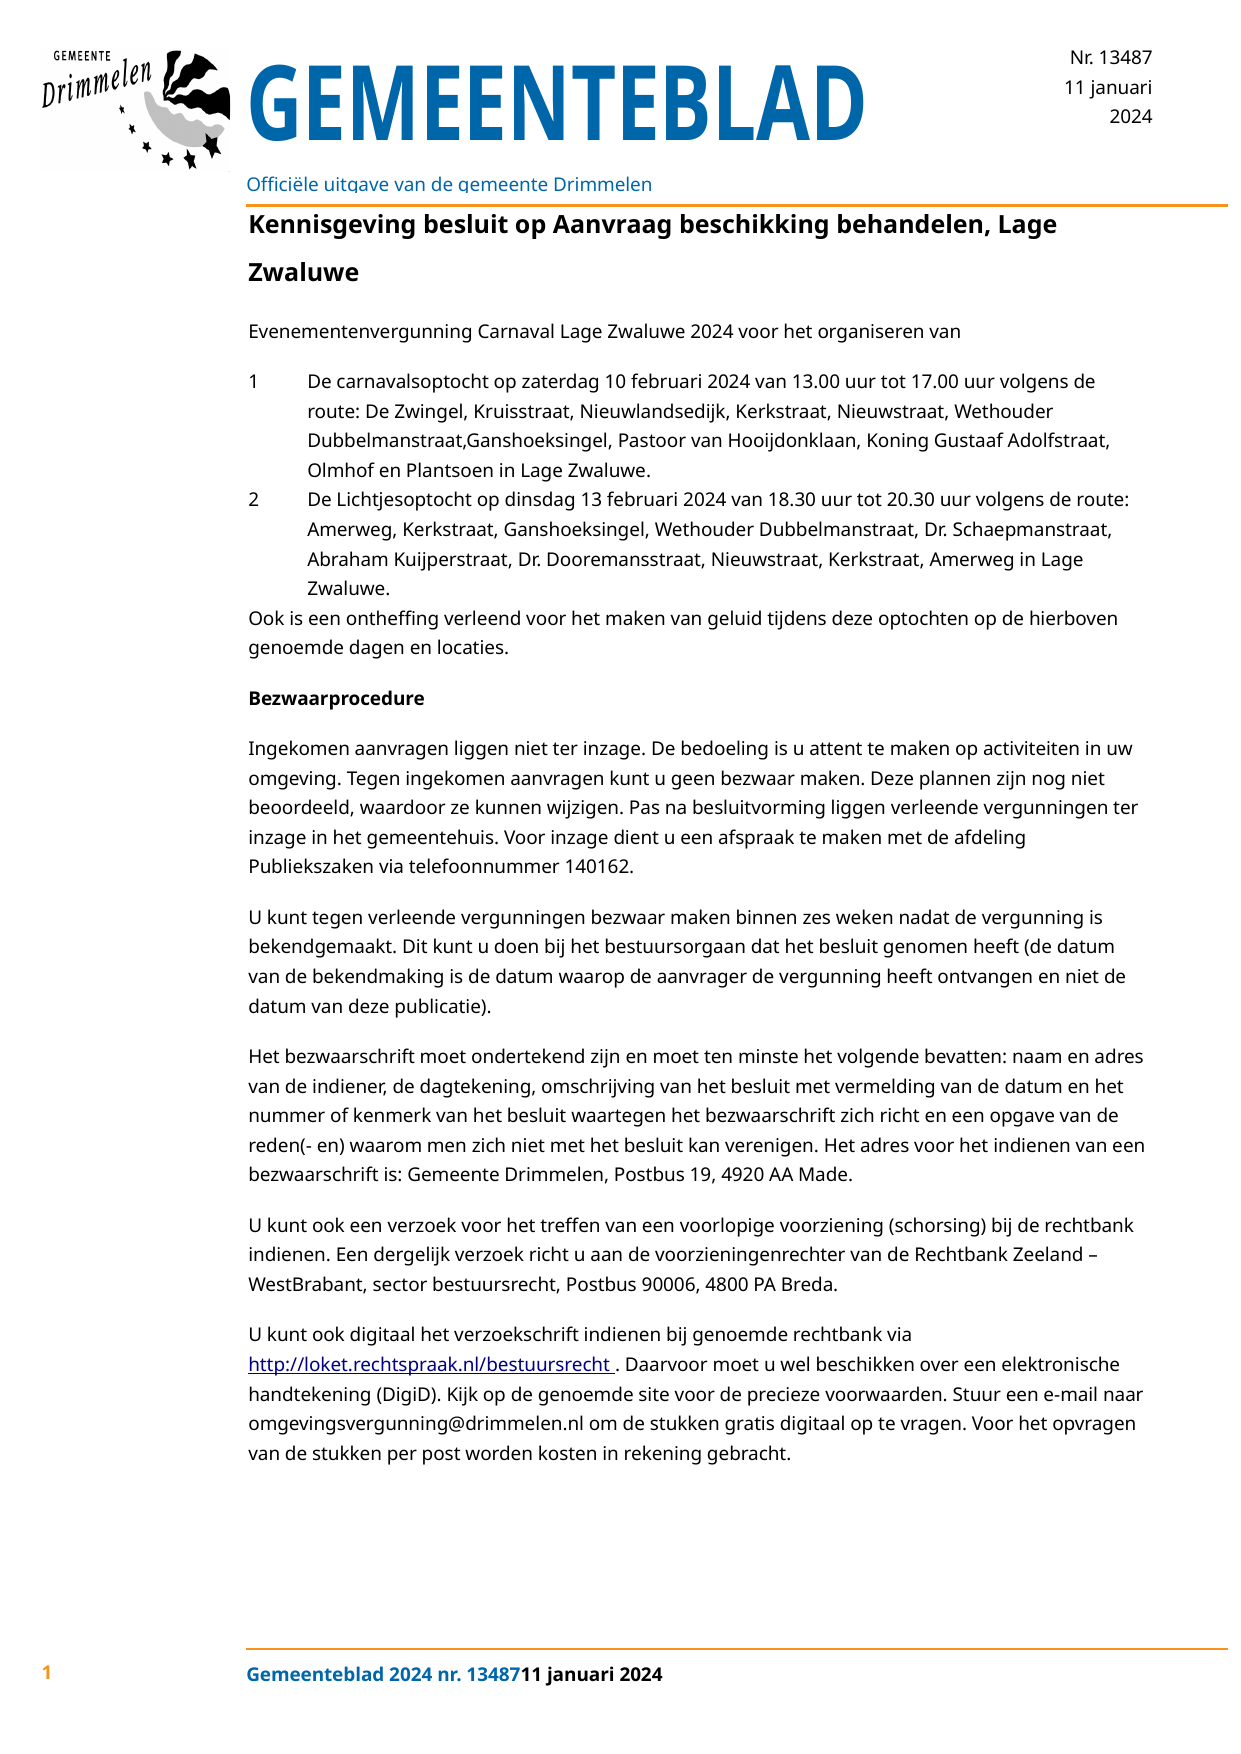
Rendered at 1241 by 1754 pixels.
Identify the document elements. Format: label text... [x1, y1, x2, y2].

text U kunt ook een verzoek voor het treffen van een voorlopige voorziening (schorsing) bij de rechtbank indienen. Een dergelijk verzoek richt u aan de voorzieningenrechter van de Rechtbank Zeeland – WestBrabant, sector bestuursrecht, Postbus 90006, 4800 PA Breda. [248, 1212, 1152, 1297]
picture [41, 47, 231, 172]
list De Lichtjesoptocht op dinsdag 13 februari 2024 van 18.30 uur tot 20.30 uur volgens de route: Amerweg, Kerkstraat, Ganshoeksingel, Wethouder Dubbelmanstraat, Dr. Schaepmanstraat, Abraham Kuijperstraat, Dr. Dooremansstraat, Nieuwstraat, Kerkstraat, Amerweg in Lage Zwaluwe. [248, 487, 1152, 601]
list De carnavalsoptocht op zaterdag 10 februari 2024 van 13.00 uur tot 17.00 uur volgens de route: De Zwingel, Kruisstraat, Nieuwlandsedijk, Kerkstraat, Nieuwstraat, Wethouder Dubbelmanstraat,Ganshoeksingel, Pastoor van Hooijdonklaan, Koning Gustaaf Adolfstraat, Olmhof en Plantsoen in Lage Zwaluwe. [248, 368, 1152, 483]
text Kennisgeving besluit op Aanvraag beschikking behandelen, Lage Zwaluwe [248, 207, 1152, 288]
text U kunt ook digitaal het verzoekschrift indienen bij genoemde rechtbank via http://loket.rechtspraak.nl/bestuursrecht . Daarvoor moet u wel beschikken over een elektronische handtekening (DigiD). Kijk op de genoemde site voor de precieze voorwaarden. Stuur een e-mail naar omgevingsvergunning@drimmelen.nl om de stukken gratis digitaal op te vragen. Voor het opvragen van de stukken per post worden kosten in rekening gebracht. [248, 1322, 1152, 1466]
text Het bezwaarschrift moet ondertekend zijn en moet ten minste het volgende bevatten: naam en adres van de indiener, de dagtekening, omschrijving van het besluit met vermelding van de datum en het nummer of kenmerk van het besluit waartegen het bezwaarschrift zich richt en een opgave van de reden(- en) waarom men zich niet met het besluit kan verenigen. Het adres voor het indienen van een bezwaarschrift is: Gemeente Drimmelen, Postbus 19, 4920 AA Made. [248, 1043, 1152, 1187]
text Ook is een ontheffing verleend voor het maken van geluid tijdens deze optochten op de hierboven genoemde dagen en locaties. [248, 605, 1152, 660]
text Ingekomen aanvragen liggen niet ter inzage. De bedoeling is u attent te maken op activiteiten in uw omgeving. Tegen ingekomen aanvragen kunt u geen bezwaar maken. Deze plannen zijn nog niet beoordeeld, waardoor ze kunnen wijzigen. Pas na besluitvorming liggen verleende vergunningen ter inzage in het gemeentehuis. Voor inzage dient u een afspraak te maken met de afdeling Publiekszaken via telefoonnummer 140162. [248, 735, 1152, 879]
text U kunt tegen verleende vergunningen bezwaar maken binnen zes weken nadat de vergunning is bekendgemaakt. Dit kunt u doen bij het bestuursorgaan dat het besluit genomen heeft (de datum van de bekendmaking is de datum waarop de aanvrager de vergunning heeft ontvangen en niet de datum van deze publicatie). [248, 904, 1152, 1019]
text Bezwaarprocedure [248, 685, 1152, 711]
text Evenementenvergunning Carnaval Lage Zwaluwe 2024 voor het organiseren van [248, 318, 1152, 344]
